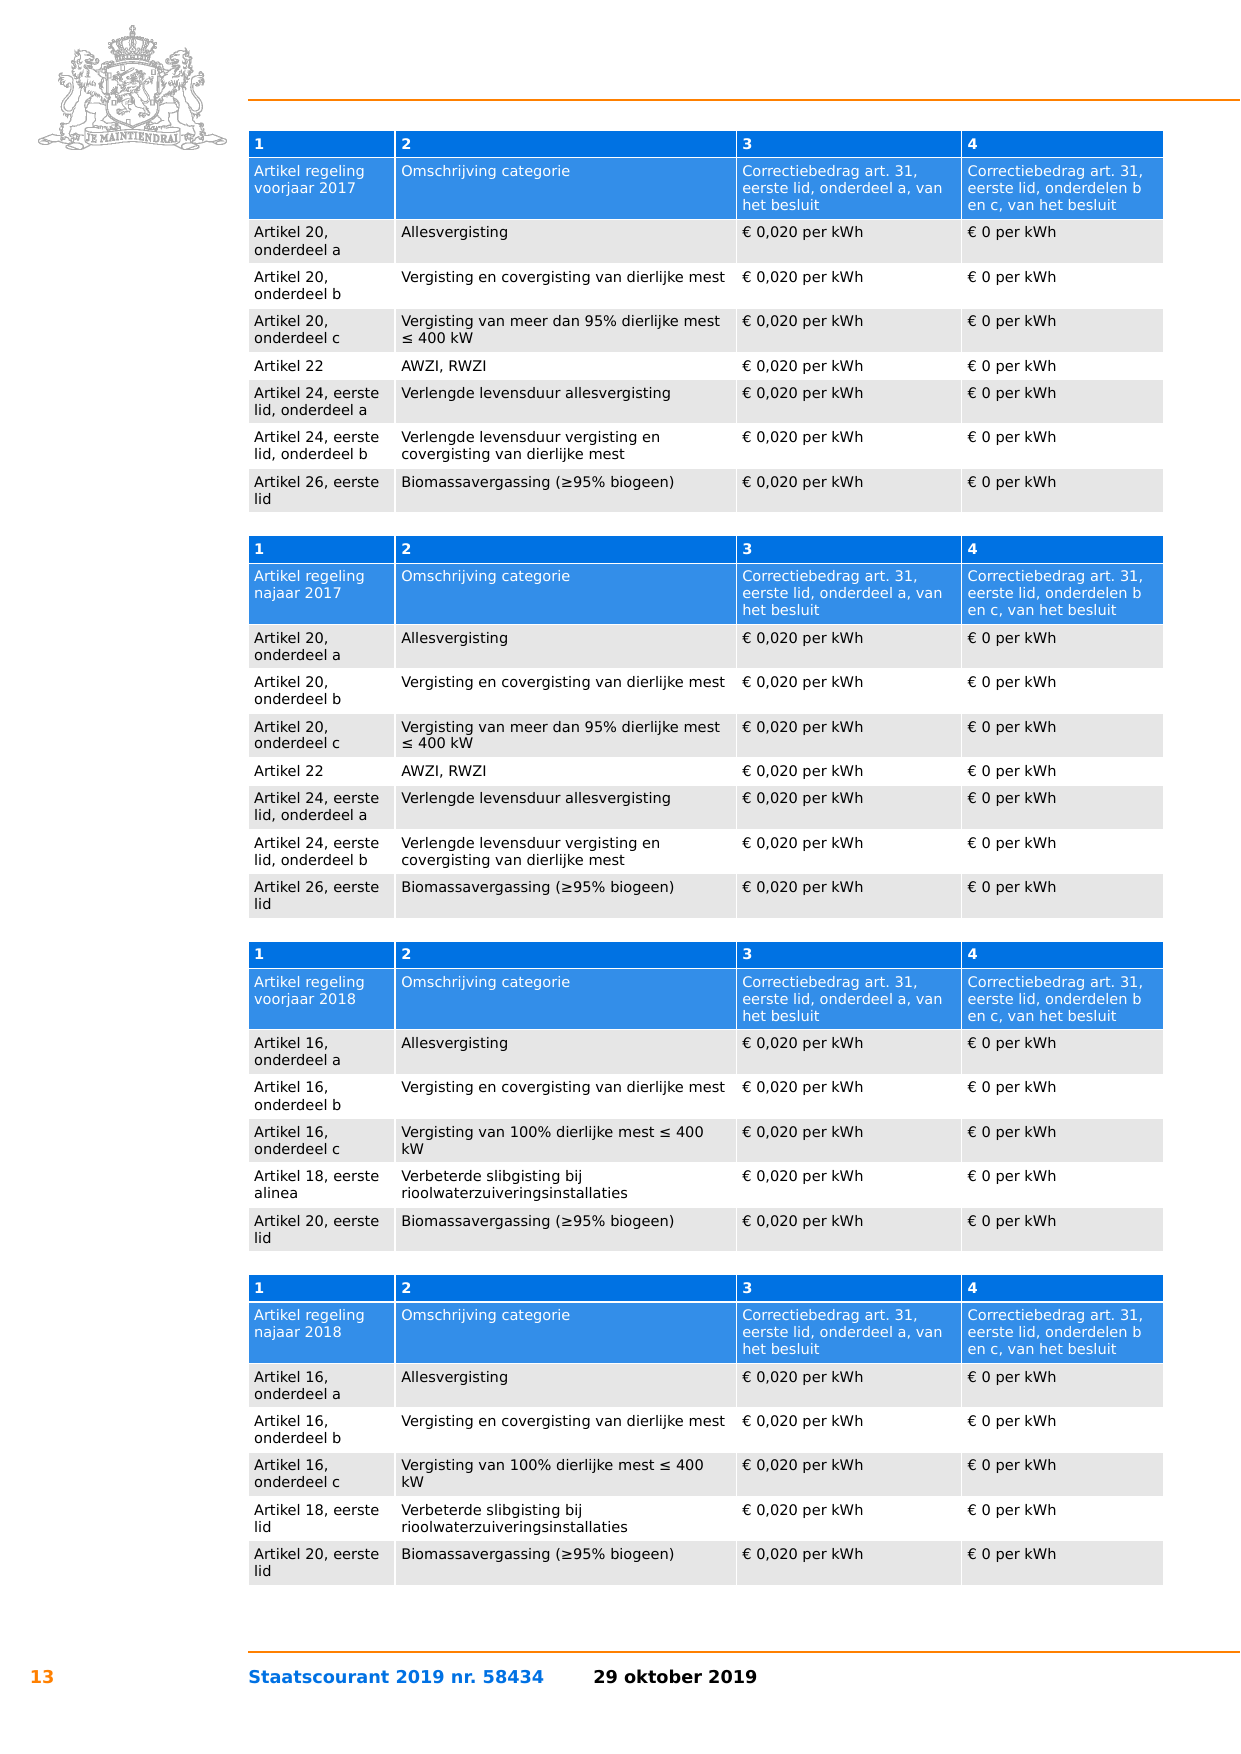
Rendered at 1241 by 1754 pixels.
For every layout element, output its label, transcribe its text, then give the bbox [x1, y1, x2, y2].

table_cell Artikel 22 [249, 353, 394, 379]
table_cell Artikel 24, eerste lid, onderdeel b [249, 830, 394, 873]
table_header 2 [396, 131, 736, 157]
table_cell € 0 per kWh [962, 714, 1163, 757]
table_cell Correctiebedrag art. 31, eerste lid, onderdeel a, van het besluit [737, 1303, 961, 1363]
table_cell € 0,020 per kWh [737, 309, 961, 352]
table_cell Biomassavergassing (≥95% biogeen) [396, 1541, 736, 1585]
table_cell Omschrijving categorie [396, 969, 736, 1029]
table_cell Artikel 22 [249, 758, 394, 784]
table_cell Artikel 16, onderdeel c [249, 1119, 394, 1162]
table_cell Allesvergisting [396, 1030, 736, 1074]
table_cell € 0 per kWh [962, 425, 1163, 468]
table_cell € 0,020 per kWh [737, 758, 961, 784]
table_cell Correctiebedrag art. 31, eerste lid, onderdeel a, van het besluit [737, 158, 961, 219]
table_cell € 0 per kWh [962, 1075, 1163, 1118]
table_cell € 0 per kWh [962, 1541, 1163, 1585]
table_cell € 0,020 per kWh [737, 1408, 961, 1452]
table_cell € 0,020 per kWh [737, 669, 961, 713]
table_cell AWZI, RWZI [396, 353, 736, 379]
table_cell Artikel regeling najaar 2018 [249, 1303, 394, 1363]
table_header 1 [249, 942, 394, 968]
table_cell Artikel 26, eerste lid [249, 874, 394, 918]
table_cell Artikel 20, onderdeel a [249, 625, 394, 668]
table_cell € 0 per kWh [962, 1164, 1163, 1207]
table_cell € 0,020 per kWh [737, 1541, 961, 1585]
table_cell Vergisting en covergisting van dierlijke mest [396, 669, 736, 713]
table_header 3 [737, 1275, 961, 1301]
table_cell Vergisting van 100% dierlijke mest ≤ 400 kW [396, 1119, 736, 1162]
table_cell Vergisting van 100% dierlijke mest ≤ 400 kW [396, 1453, 736, 1496]
table_cell € 0,020 per kWh [737, 1208, 961, 1251]
table_cell Verlengde levensduur vergisting en covergisting van dierlijke mest [396, 830, 736, 873]
table_cell Omschrijving categorie [396, 158, 736, 219]
table_cell Artikel 16, onderdeel c [249, 1453, 394, 1496]
table_cell € 0,020 per kWh [737, 625, 961, 668]
table_cell € 0,020 per kWh [737, 1075, 961, 1118]
table_cell € 0 per kWh [962, 353, 1163, 379]
table_header 2 [396, 536, 736, 563]
table_cell € 0 per kWh [962, 1408, 1163, 1452]
table_cell Vergisting van meer dan 95% dierlijke mest ≤ 400 kW [396, 714, 736, 757]
table_header 1 [249, 1275, 394, 1301]
table_cell Verlengde levensduur vergisting en covergisting van dierlijke mest [396, 425, 736, 468]
table_cell Biomassavergassing (≥95% biogeen) [396, 874, 736, 918]
table_cell Artikel 24, eerste lid, onderdeel a [249, 786, 394, 829]
table_cell Correctiebedrag art. 31, eerste lid, onderdelen b en c, van het besluit [962, 158, 1163, 219]
table_cell € 0,020 per kWh [737, 380, 961, 423]
table_cell Artikel 20, eerste lid [249, 1541, 394, 1585]
table_cell € 0,020 per kWh [737, 264, 961, 307]
table_cell € 0,020 per kWh [737, 425, 961, 468]
table_cell € 0,020 per kWh [737, 1164, 961, 1207]
table_cell Artikel 20, onderdeel c [249, 309, 394, 352]
table_cell Vergisting en covergisting van dierlijke mest [396, 264, 736, 307]
table_cell Artikel 20, onderdeel b [249, 669, 394, 713]
table_cell Artikel 20, onderdeel a [249, 220, 394, 263]
table_cell Artikel 24, eerste lid, onderdeel a [249, 380, 394, 423]
table_header 4 [962, 942, 1163, 968]
table_header 3 [737, 942, 961, 968]
table_cell € 0,020 per kWh [737, 469, 961, 512]
table_header 4 [962, 1275, 1163, 1301]
table_cell Allesvergisting [396, 1364, 736, 1407]
table_cell € 0 per kWh [962, 1497, 1163, 1540]
table_cell € 0 per kWh [962, 1208, 1163, 1251]
table_cell € 0,020 per kWh [737, 714, 961, 757]
table_cell Vergisting en covergisting van dierlijke mest [396, 1408, 736, 1452]
table_cell € 0,020 per kWh [737, 830, 961, 873]
table_cell € 0 per kWh [962, 874, 1163, 918]
table_cell Vergisting en covergisting van dierlijke mest [396, 1075, 736, 1118]
table_cell € 0 per kWh [962, 669, 1163, 713]
table_cell € 0,020 per kWh [737, 1119, 961, 1162]
table_cell Artikel 16, onderdeel a [249, 1364, 394, 1407]
table_header 4 [962, 131, 1163, 157]
table_cell Artikel 16, onderdeel b [249, 1075, 394, 1118]
table_cell Artikel 18, eerste alinea [249, 1164, 394, 1207]
table_cell Biomassavergassing (≥95% biogeen) [396, 1208, 736, 1251]
table_cell Artikel 24, eerste lid, onderdeel b [249, 425, 394, 468]
table_cell Correctiebedrag art. 31, eerste lid, onderdelen b en c, van het besluit [962, 564, 1163, 624]
table_cell Allesvergisting [396, 220, 736, 263]
picture [38, 25, 227, 150]
table_cell € 0,020 per kWh [737, 786, 961, 829]
table_cell € 0 per kWh [962, 1119, 1163, 1162]
table_cell Artikel 20, eerste lid [249, 1208, 394, 1251]
table_cell € 0 per kWh [962, 309, 1163, 352]
table_cell Artikel 20, onderdeel c [249, 714, 394, 757]
table_cell Verbeterde slibgisting bij rioolwaterzuiveringsinstallaties [396, 1497, 736, 1540]
table_header 3 [737, 131, 961, 157]
table_cell € 0 per kWh [962, 830, 1163, 873]
table_header 2 [396, 1275, 736, 1301]
table_header 4 [962, 536, 1163, 563]
table_cell € 0,020 per kWh [737, 1030, 961, 1074]
table_cell Artikel regeling voorjaar 2017 [249, 158, 394, 219]
table_cell Verbeterde slibgisting bij rioolwaterzuiveringsinstallaties [396, 1164, 736, 1207]
table_cell € 0 per kWh [962, 1453, 1163, 1496]
table_cell Verlengde levensduur allesvergisting [396, 786, 736, 829]
table_cell € 0 per kWh [962, 380, 1163, 423]
table_cell € 0 per kWh [962, 758, 1163, 784]
table_cell € 0 per kWh [962, 220, 1163, 263]
table_cell € 0 per kWh [962, 786, 1163, 829]
table_cell € 0,020 per kWh [737, 220, 961, 263]
table_header 1 [249, 131, 394, 157]
table_cell Artikel 26, eerste lid [249, 469, 394, 512]
table_cell Artikel regeling najaar 2017 [249, 564, 394, 624]
table_cell Artikel 18, eerste lid [249, 1497, 394, 1540]
table_cell Correctiebedrag art. 31, eerste lid, onderdelen b en c, van het besluit [962, 969, 1163, 1029]
table_cell Allesvergisting [396, 625, 736, 668]
table_header 2 [396, 942, 736, 968]
table_cell Vergisting van meer dan 95% dierlijke mest ≤ 400 kW [396, 309, 736, 352]
table_cell € 0,020 per kWh [737, 353, 961, 379]
table_cell Verlengde levensduur allesvergisting [396, 380, 736, 423]
table_cell Artikel 16, onderdeel a [249, 1030, 394, 1074]
table_cell Artikel regeling voorjaar 2018 [249, 969, 394, 1029]
table_cell Correctiebedrag art. 31, eerste lid, onderdelen b en c, van het besluit [962, 1303, 1163, 1363]
table_cell € 0 per kWh [962, 1030, 1163, 1074]
table_cell AWZI, RWZI [396, 758, 736, 784]
table_cell € 0 per kWh [962, 264, 1163, 307]
table_cell Artikel 16, onderdeel b [249, 1408, 394, 1452]
table_cell € 0,020 per kWh [737, 1364, 961, 1407]
table_cell Omschrijving categorie [396, 1303, 736, 1363]
table_header 3 [737, 536, 961, 563]
table_cell € 0,020 per kWh [737, 1453, 961, 1496]
table_cell Omschrijving categorie [396, 564, 736, 624]
table_cell € 0,020 per kWh [737, 874, 961, 918]
table_cell € 0 per kWh [962, 625, 1163, 668]
table_cell Biomassavergassing (≥95% biogeen) [396, 469, 736, 512]
table_cell € 0 per kWh [962, 469, 1163, 512]
table_header 1 [249, 536, 394, 563]
table_cell Correctiebedrag art. 31, eerste lid, onderdeel a, van het besluit [737, 564, 961, 624]
table_cell € 0,020 per kWh [737, 1497, 961, 1540]
table_cell € 0 per kWh [962, 1364, 1163, 1407]
table_cell Artikel 20, onderdeel b [249, 264, 394, 307]
table_cell Correctiebedrag art. 31, eerste lid, onderdeel a, van het besluit [737, 969, 961, 1029]
